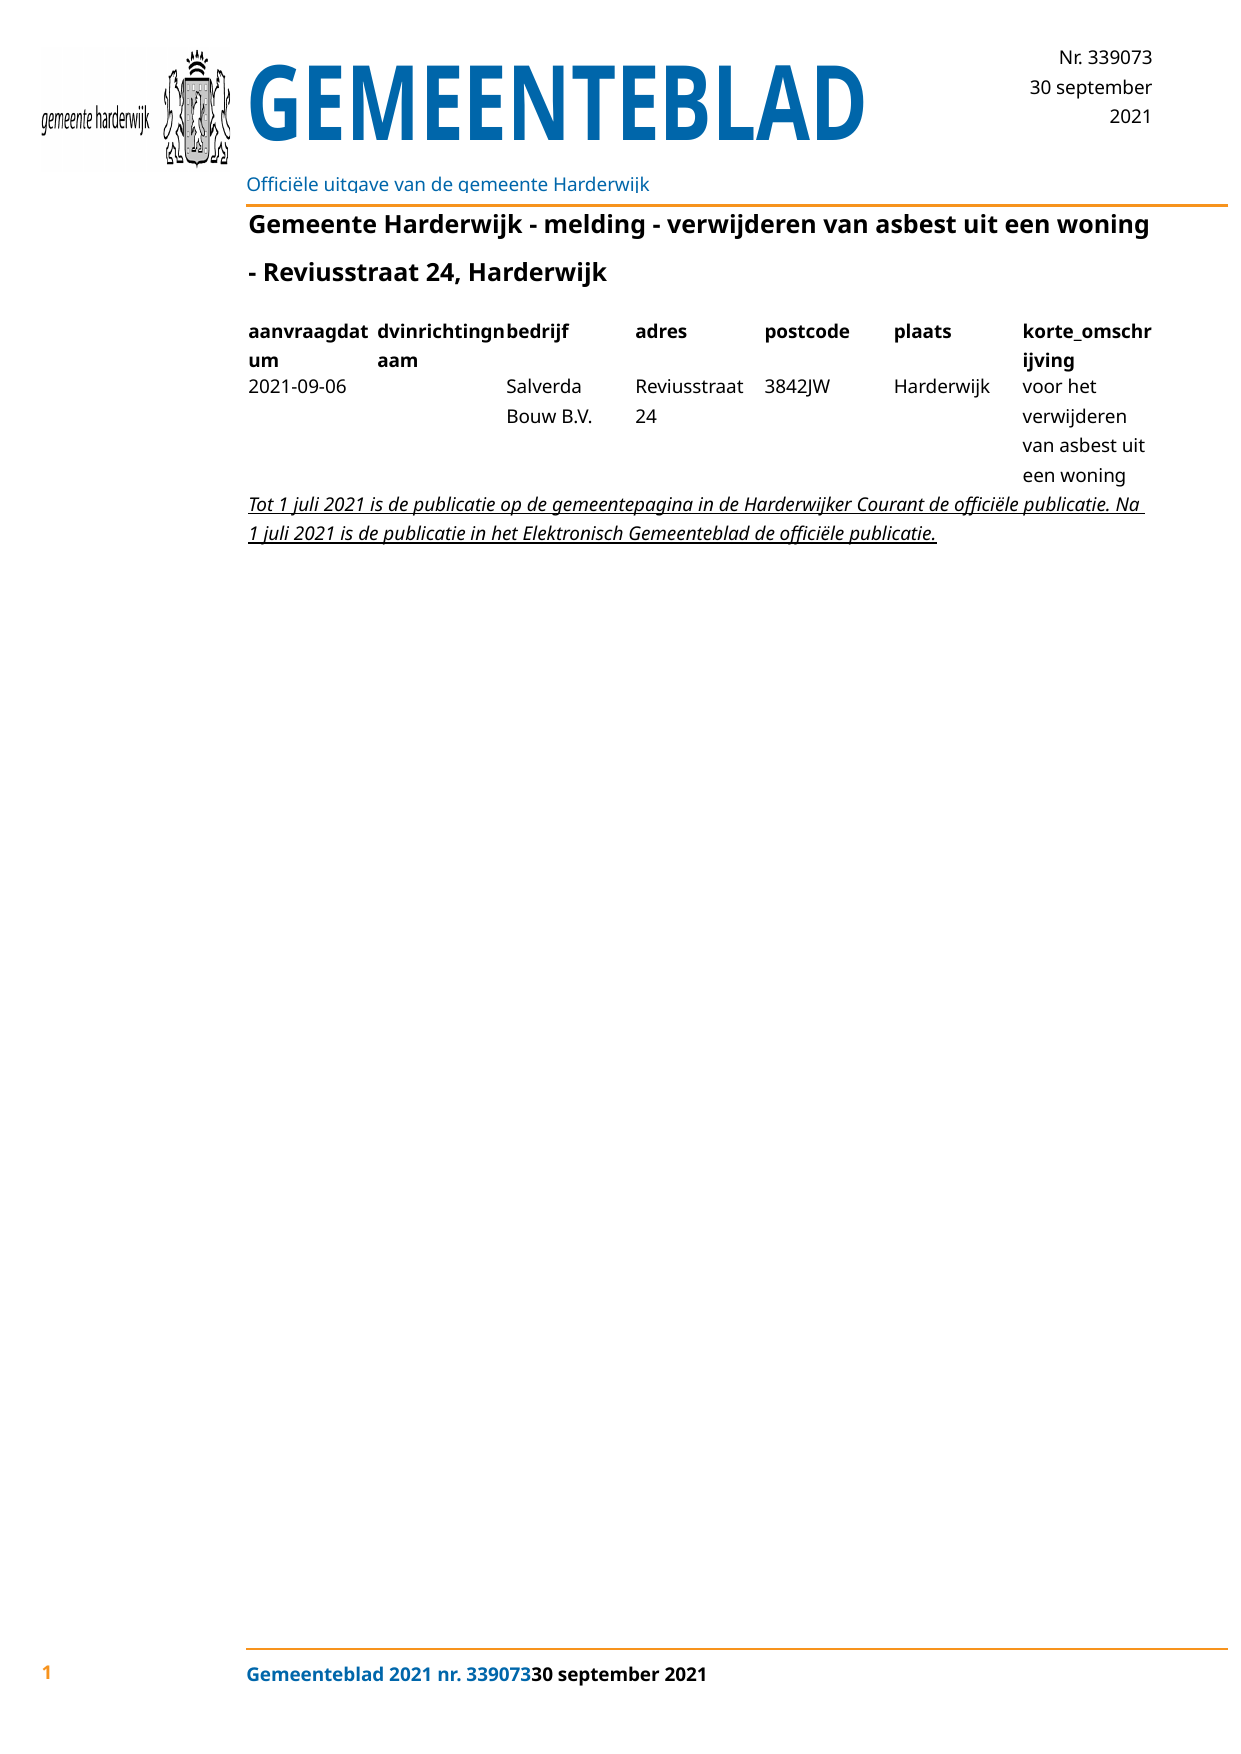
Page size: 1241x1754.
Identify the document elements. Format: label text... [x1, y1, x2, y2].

text Tot 1 juli 2021 is de publicatie op de gemeentepagina in de Harderwijker Courant de officiële publicatie. Na 1 juli 2021 is de publicatie in het Elektronisch Gemeenteblad de officiële publicatie. [248, 491, 1152, 546]
table_header bedrijf [506, 318, 635, 373]
table_header aanvraagdatum [248, 318, 377, 373]
table_header korte_omschrijving [1023, 318, 1152, 373]
table_header dvinrichtingnaam [377, 318, 506, 373]
table_header postcode [764, 318, 893, 373]
table_header plaats [894, 318, 1022, 373]
table_cell [377, 373, 506, 488]
table_cell Reviusstraat 24 [635, 373, 764, 488]
table_cell Salverda Bouw B.V. [506, 373, 635, 488]
table_cell voor het verwijderen van asbest uit een woning [1023, 373, 1152, 488]
text Gemeente Harderwijk - melding - verwijderen van asbest uit een woning - Reviusstraat 24, Harderwijk [248, 207, 1152, 288]
picture [41, 47, 231, 172]
table_cell 2021-09-06 [248, 373, 377, 488]
table_header adres [635, 318, 764, 373]
table_cell 3842JW [764, 373, 893, 488]
table_cell Harderwijk [894, 373, 1022, 488]
